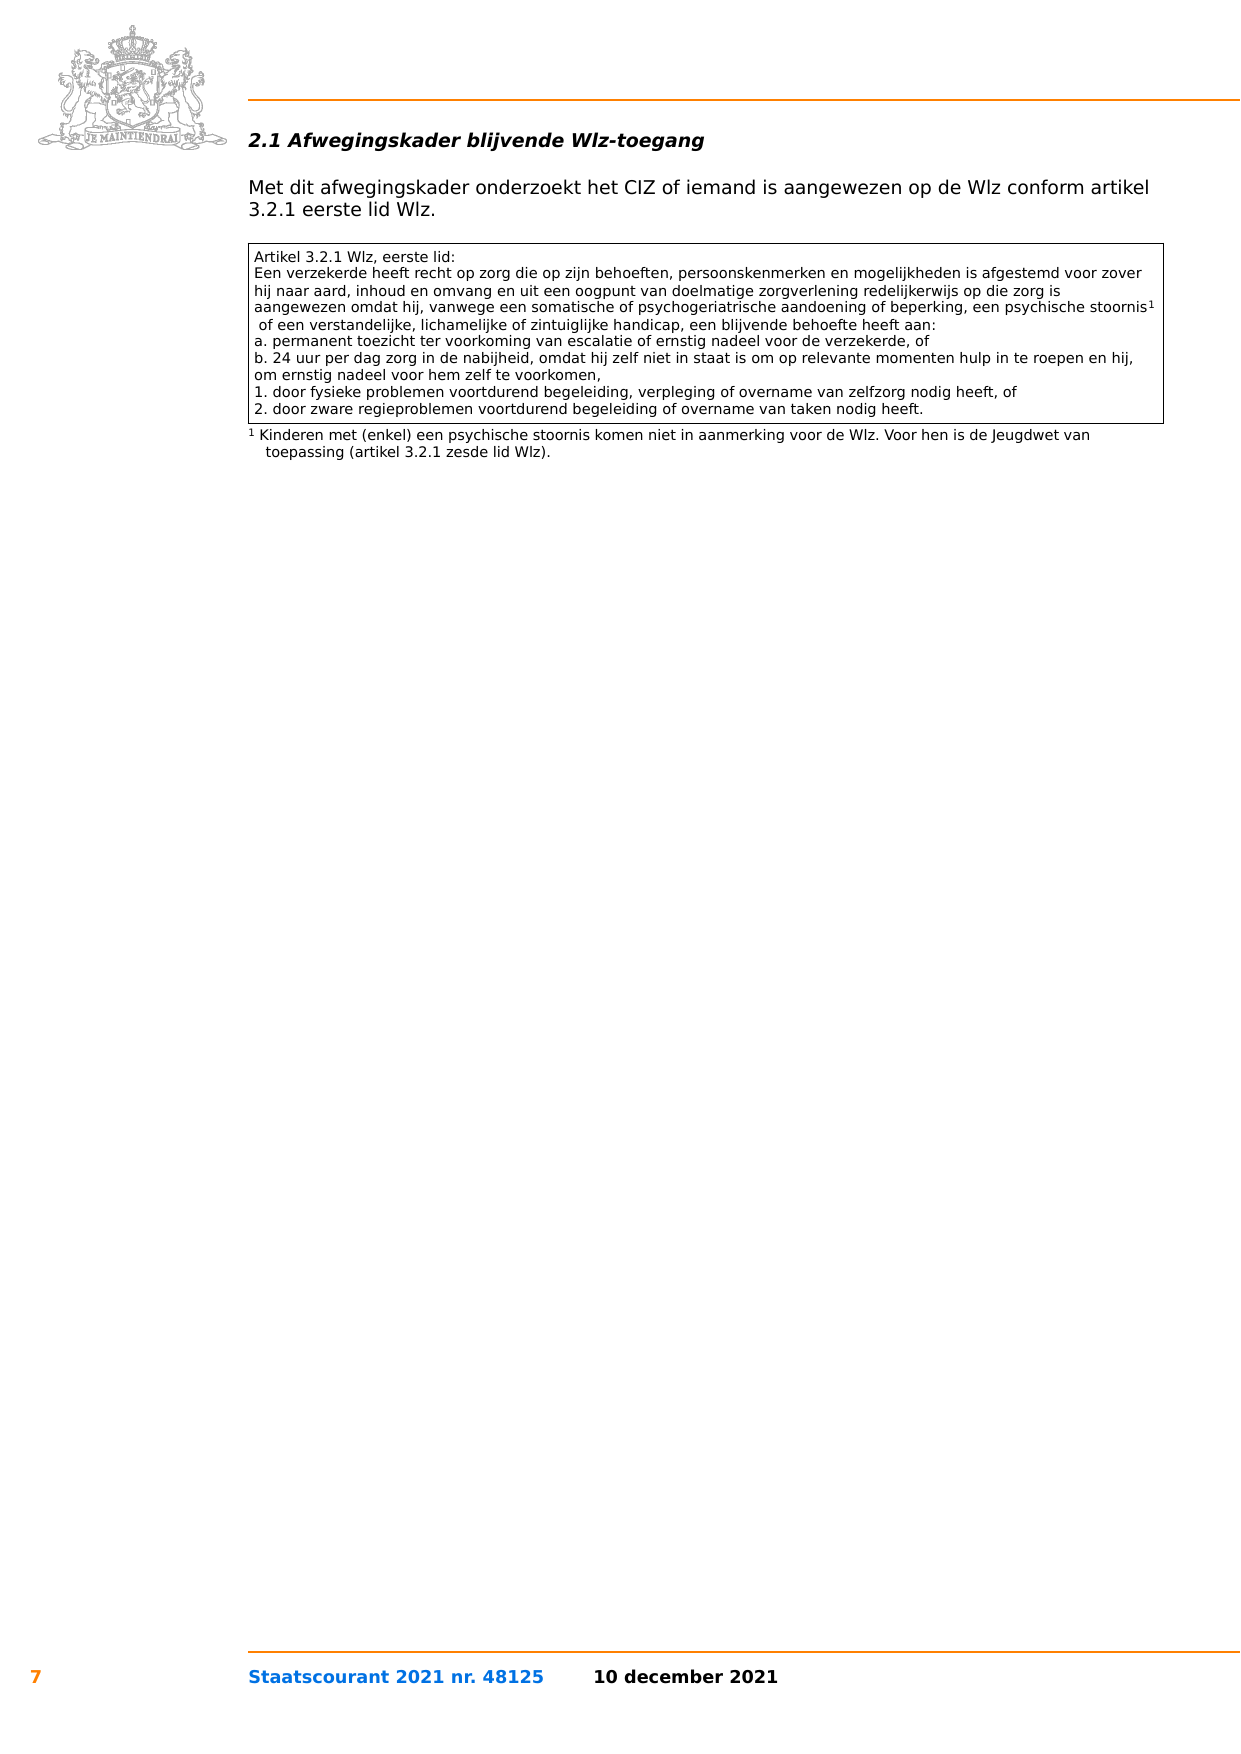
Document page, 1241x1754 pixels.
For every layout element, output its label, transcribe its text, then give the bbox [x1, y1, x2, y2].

picture [38, 25, 227, 150]
table_cell 1 Kinderen met (enkel) een psychische stoornis komen niet in aanmerking voor de Wlz. Voor hen is de Jeugdwet van toepassing (artikel 3.2.1 zesde lid Wlz). [248, 424, 1163, 461]
table_header Artikel 3.2.1 Wlz, eerste lid: Een verzekerde heeft recht op zorg die op zijn behoeften, persoonskenmerken en mogelijkheden is afgestemd voor zover hij naar aard, inhoud en omvang en uit een oogpunt van doelmatige zorgverlening redelijkerwijs op die zorg is aangewezen omdat hij, vanwege een somatische of psychogeriatrische aandoening of beperking, een psychische stoornis1 of een verstandelijke, lichamelijke of zintuiglijke handicap, een blijvende behoefte heeft aan: a. permanent toezicht ter voorkoming van escalatie of ernstig nadeel voor de verzekerde, of b. 24 uur per dag zorg in de nabijheid, omdat hij zelf niet in staat is om op relevante momenten hulp in te roepen en hij, om ernstig nadeel voor hem zelf te voorkomen, 1. door fysieke problemen voortdurend begeleiding, verpleging of overname van zelfzorg nodig heeft, of 2. door zware regieproblemen voortdurend begeleiding of overname van taken nodig heeft. [249, 244, 1163, 423]
text Met dit afwegingskader onderzoekt het CIZ of iemand is aangewezen op de Wlz conform artikel 3.2.1 eerste lid Wlz. [248, 177, 1163, 221]
subtitle 2.1 Afwegingskader blijvende Wlz-toegang [248, 130, 1163, 152]
